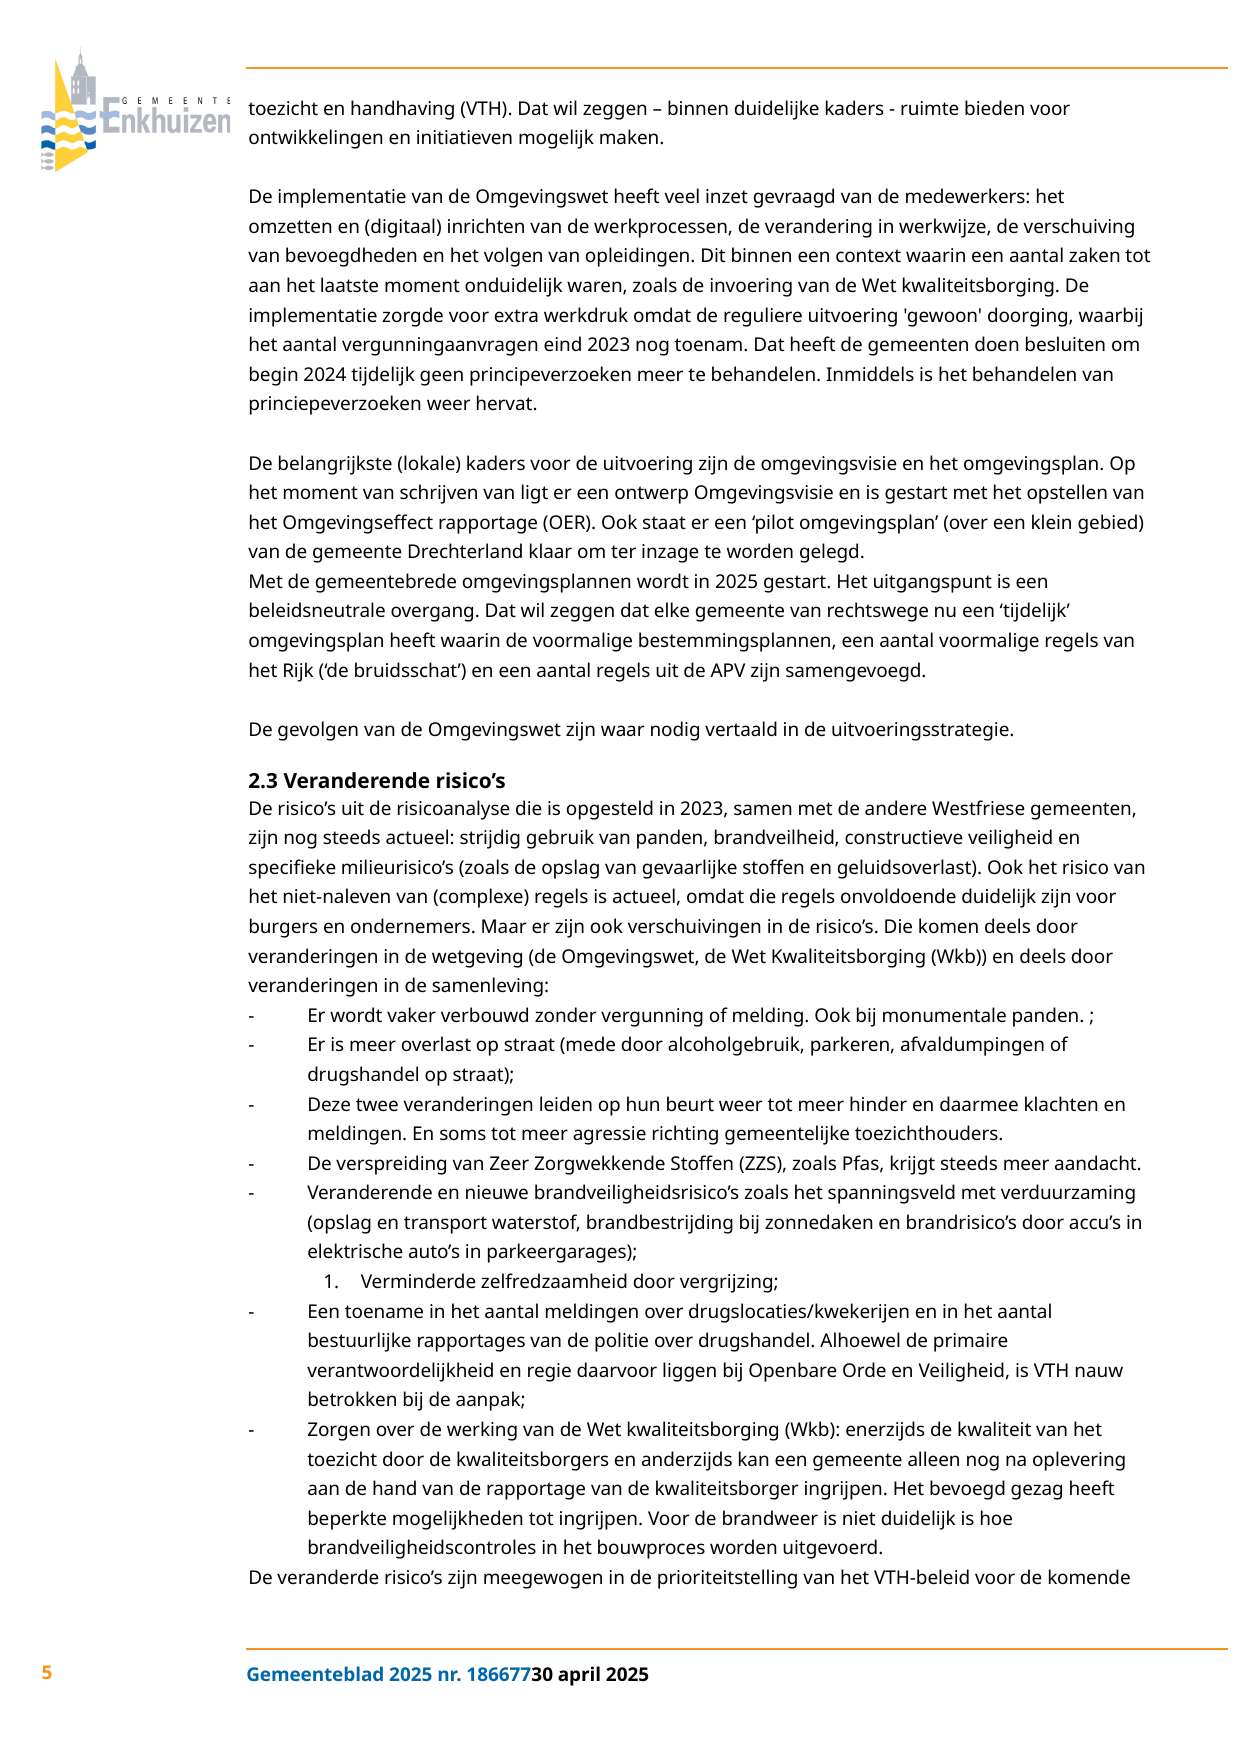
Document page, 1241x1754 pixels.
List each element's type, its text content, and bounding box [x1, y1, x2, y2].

list Deze twee veranderingen leiden op hun beurt weer tot meer hinder en daarmee klachten en meldingen. En soms tot meer agressie richting gemeentelijke toezichthouders. [248, 1091, 1152, 1146]
list Er is meer overlast op straat (mede door alcoholgebruik, parkeren, afvaldumpingen of drugshandel op straat); [248, 1032, 1152, 1087]
list Zorgen over de werking van de Wet kwaliteitsborging (Wkb): enerzijds de kwaliteit van het toezicht door de kwaliteitsborgers en anderzijds kan een gemeente alleen nog na oplevering aan de hand van de rapportage van de kwaliteitsborger ingrijpen. Het bevoegd gezag heeft beperkte mogelijkheden tot ingrijpen. Voor de brandweer is niet duidelijk is hoe brandveiligheidscontroles in het bouwproces worden uitgevoerd. [248, 1416, 1152, 1560]
text 2.3 Veranderende risico’s [248, 766, 1152, 795]
list Veranderende en nieuwe brandveiligheidsrisico’s zoals het spanningsveld met verduurzaming (opslag en transport waterstof, brandbestrijding bij zonnedaken en brandrisico’s door accu’s in elektrische auto’s in parkeergarages); [248, 1179, 1152, 1264]
text De implementatie van de Omgevingswet heeft veel inzet gevraagd van de medewerkers: het omzetten en (digitaal) inrichten van de werkprocessen, de verandering in werkwijze, de verschuiving van bevoegdheden en het volgen van opleidingen. Dit binnen een context waarin een aantal zaken tot aan het laatste moment onduidelijk waren, zoals de invoering van de Wet kwaliteitsborging. De implementatie zorgde voor extra werkdruk omdat de reguliere uitvoering 'gewoon' doorging, waarbij het aantal vergunningaanvragen eind 2023 nog toenam. Dat heeft de gemeenten doen besluiten om begin 2024 tijdelijk geen principeverzoeken meer te behandelen. Inmiddels is het behandelen van princiepeverzoeken weer hervat. [248, 183, 1152, 416]
list Er wordt vaker verbouwd zonder vergunning of melding. Ook bij monumentale panden. ; [248, 1002, 1152, 1028]
text Met de gemeentebrede omgevingsplannen wordt in 2025 gestart. Het uitgangspunt is een beleidsneutrale overgang. Dat wil zeggen dat elke gemeente van rechtswege nu een ‘tijdelijk’ omgevingsplan heeft waarin de voormalige bestemmingsplannen, een aantal voormalige regels van het Rijk (‘de bruidsschat’) en een aantal regels uit de APV zijn samengevoegd. [248, 568, 1152, 683]
text De veranderde risico’s zijn meegewogen in de prioriteitstelling van het VTH-beleid voor de komende [248, 1564, 1152, 1590]
list Een toename in het aantal meldingen over drugslocaties/kwekerijen en in het aantal bestuurlijke rapportages van de politie over drugshandel. Alhoewel de primaire verantwoordelijkheid en regie daarvoor liggen bij Openbare Orde en Veiligheid, is VTH nauw betrokken bij de aanpak; [248, 1298, 1152, 1412]
text De belangrijkste (lokale) kaders voor de uitvoering zijn de omgevingsvisie en het omgevingsplan. Op het moment van schrijven van ligt er een ontwerp Omgevingsvisie en is gestart met het opstellen van het Omgevingseffect rapportage (OER). Ook staat er een ‘pilot omgevingsplan’ (over een klein gebied) van de gemeente Drechterland klaar om ter inzage te worden gelegd. [248, 450, 1152, 564]
text De gevolgen van de Omgevingswet zijn waar nodig vertaald in de uitvoeringsstrategie. [248, 716, 1152, 742]
text toezicht en handhaving (VTH). Dat wil zeggen – binnen duidelijke kaders - ruimte bieden voor ontwikkelingen en initiatieven mogelijk maken. [248, 95, 1152, 150]
text De risico’s uit de risicoanalyse die is opgesteld in 2023, samen met de andere Westfriese gemeenten, zijn nog steeds actueel: strijdig gebruik van panden, brandveilheid, constructieve veiligheid en specifieke milieurisico’s (zoals de opslag van gevaarlijke stoffen en geluidsoverlast). Ook het risico van het niet-naleven van (complexe) regels is actueel, omdat die regels onvoldoende duidelijk zijn voor burgers en ondernemers. Maar er zijn ook verschuivingen in de risico’s. Die komen deels door veranderingen in de wetgeving (de Omgevingswet, de Wet Kwaliteitsborging (Wkb)) en deels door veranderingen in de samenleving: [248, 795, 1152, 998]
list Verminderde zelfredzaamheid door vergrijzing; [323, 1268, 1152, 1294]
picture [41, 47, 231, 172]
list De verspreiding van Zeer Zorgwekkende Stoffen (ZZS), zoals Pfas, krijgt steeds meer aandacht. [248, 1150, 1152, 1176]
